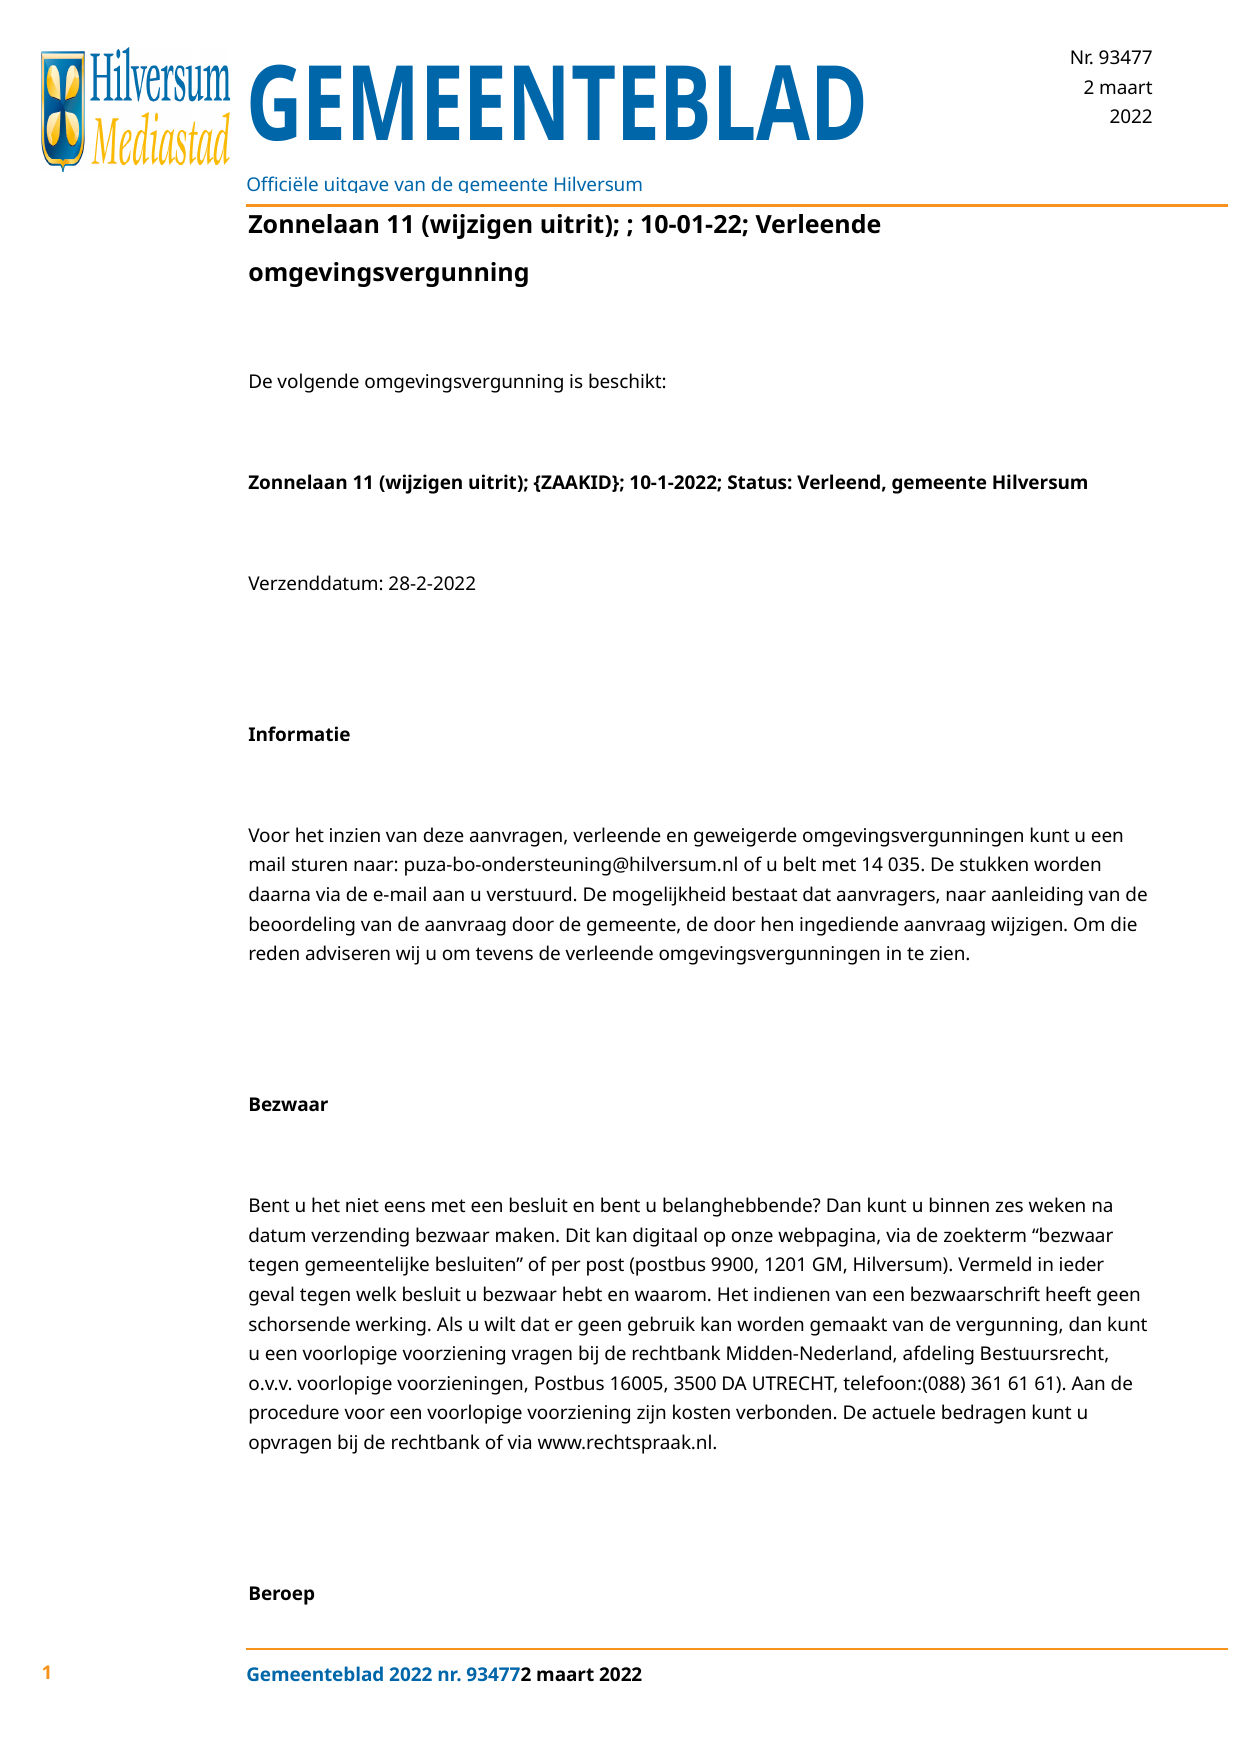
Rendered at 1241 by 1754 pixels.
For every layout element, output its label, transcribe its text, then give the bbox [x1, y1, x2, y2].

text Verzenddatum: 28-2-2022 [248, 570, 1152, 596]
picture [41, 47, 231, 172]
text Informatie [248, 721, 1152, 747]
text Zonnelaan 11 (wijzigen uitrit); ; 10-01-22; Verleende omgevingsvergunning [248, 207, 1152, 288]
text Zonnelaan 11 (wijzigen uitrit); {ZAAKID}; 10-1-2022; Status: Verleend, gemeente Hilversum [248, 469, 1152, 495]
text Beroep [248, 1580, 1152, 1606]
text Voor het inzien van deze aanvragen, verleende en geweigerde omgevingsvergunningen kunt u een mail sturen naar: puza-bo-ondersteuning@hilversum.nl of u belt met 14 035. De stukken worden daarna via de e-mail aan u verstuurd. De mogelijkheid bestaat dat aanvragers, naar aanleiding van de beoordeling van de aanvraag door de gemeente, de door hen ingediende aanvraag wijzigen. Om die reden adviseren wij u om tevens de verleende omgevingsvergunningen in te zien. [248, 822, 1152, 966]
text Bent u het niet eens met een besluit en bent u belanghebbende? Dan kunt u binnen zes weken na datum verzending bezwaar maken. Dit kan digitaal op onze webpagina, via de zoekterm “bezwaar tegen gemeentelijke besluiten” of per post (postbus 9900, 1201 GM, Hilversum). Vermeld in ieder geval tegen welk besluit u bezwaar hebt en waarom. Het indienen van een bezwaarschrift heeft geen schorsende werking. Als u wilt dat er geen gebruik kan worden gemaakt van de vergunning, dan kunt u een voorlopige voorziening vragen bij de rechtbank Midden-Nederland, afdeling Bestuursrecht, o.v.v. voorlopige voorzieningen, Postbus 16005, 3500 DA UTRECHT, telefoon:(088) 361 61 61). Aan de procedure voor een voorlopige voorziening zijn kosten verbonden. De actuele bedragen kunt u opvragen bij de rechtbank of via www.rechtspraak.nl. [248, 1192, 1152, 1455]
text De volgende omgevingsvergunning is beschikt: [248, 368, 1152, 394]
text Bezwaar [248, 1092, 1152, 1117]
